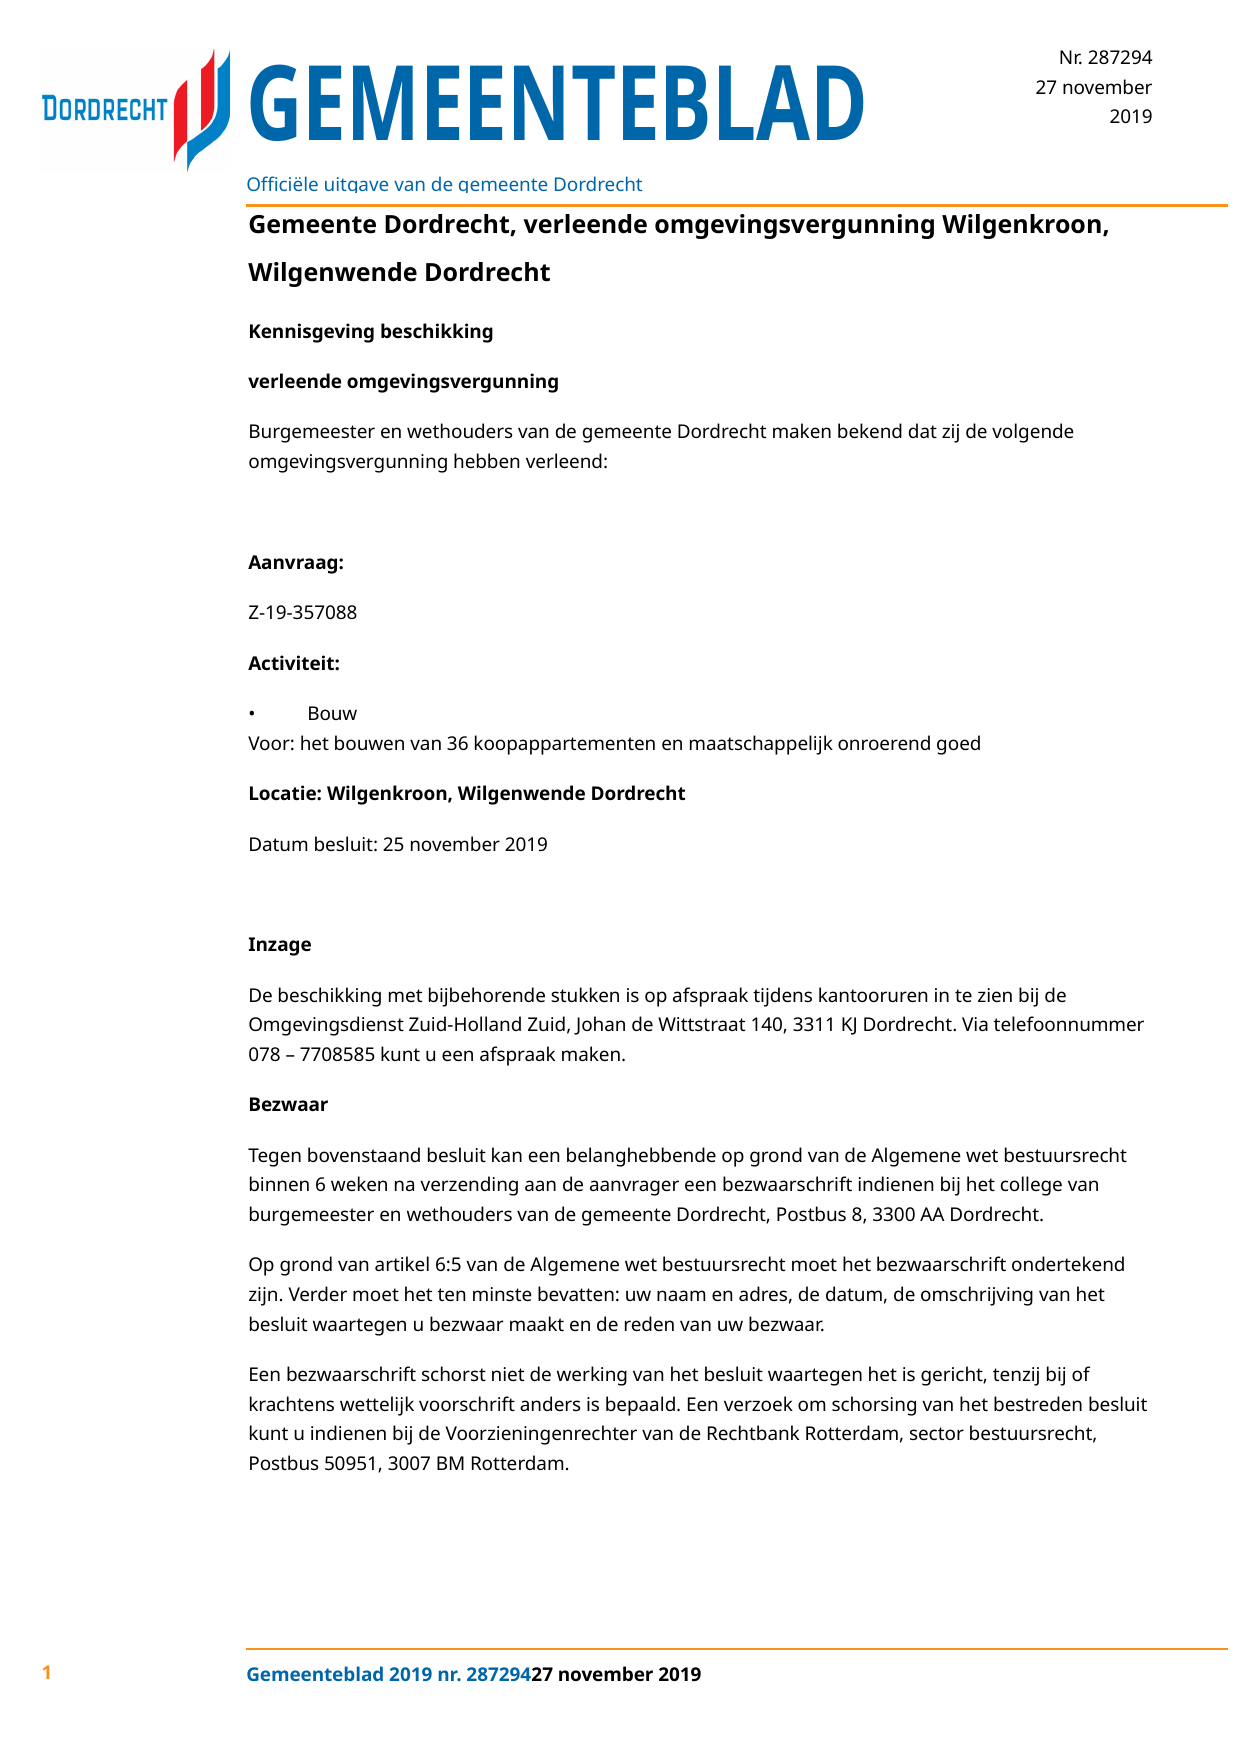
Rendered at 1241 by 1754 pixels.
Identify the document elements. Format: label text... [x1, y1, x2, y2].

text Locatie: Wilgenkroon, Wilgenwende Dordrecht [248, 780, 1152, 806]
text Bezwaar [248, 1092, 1152, 1117]
text Een bezwaarschrift schorst niet de werking van het besluit waartegen het is gericht, tenzij bij of krachtens wettelijk voorschrift anders is bepaald. Een verzoek om schorsing van het bestreden besluit kunt u indienen bij de Voorzieningenrechter van de Rechtbank Rotterdam, sector bestuursrecht, Postbus 50951, 3007 BM Rotterdam. [248, 1361, 1152, 1476]
text Burgemeester en wethouders van de gemeente Dordrecht maken bekend dat zij de volgende omgevingsvergunning hebben verleend: [248, 419, 1152, 474]
text Voor: het bouwen van 36 koopappartementen en maatschappelijk onroerend goed [248, 730, 1152, 756]
text Gemeente Dordrecht, verleende omgevingsvergunning Wilgenkroon, Wilgenwende Dordrecht [248, 207, 1152, 288]
text Inzage [248, 932, 1152, 957]
text De beschikking met bijbehorende stukken is op afspraak tijdens kantooruren in te zien bij de Omgevingsdienst Zuid-Holland Zuid, Johan de Wittstraat 140, 3311 KJ Dordrecht. Via telefoonnummer 078 – 7708585 kunt u een afspraak maken. [248, 982, 1152, 1067]
text Op grond van artikel 6:5 van de Algemene wet bestuursrecht moet het bezwaarschrift ondertekend zijn. Verder moet het ten minste bevatten: uw naam en adres, de datum, de omschrijving van het besluit waartegen u bezwaar maakt en de reden van uw bezwaar. [248, 1252, 1152, 1337]
text Aanvraag: [248, 549, 1152, 575]
text Tegen bovenstaand besluit kan een belanghebbende op grond van de Algemene wet bestuursrecht binnen 6 weken na verzending aan de aanvrager een bezwaarschrift indienen bij het college van burgemeester en wethouders van de gemeente Dordrecht, Postbus 8, 3300 AA Dordrecht. [248, 1142, 1152, 1227]
text verleende omgevingsvergunning [248, 368, 1152, 394]
list Bouw [248, 700, 1152, 726]
picture [41, 47, 231, 172]
text Z-19-357088 [248, 599, 1152, 625]
text Kennisgeving beschikking [248, 318, 1152, 344]
text Activiteit: [248, 650, 1152, 676]
text Datum besluit: 25 november 2019 [248, 831, 1152, 857]
